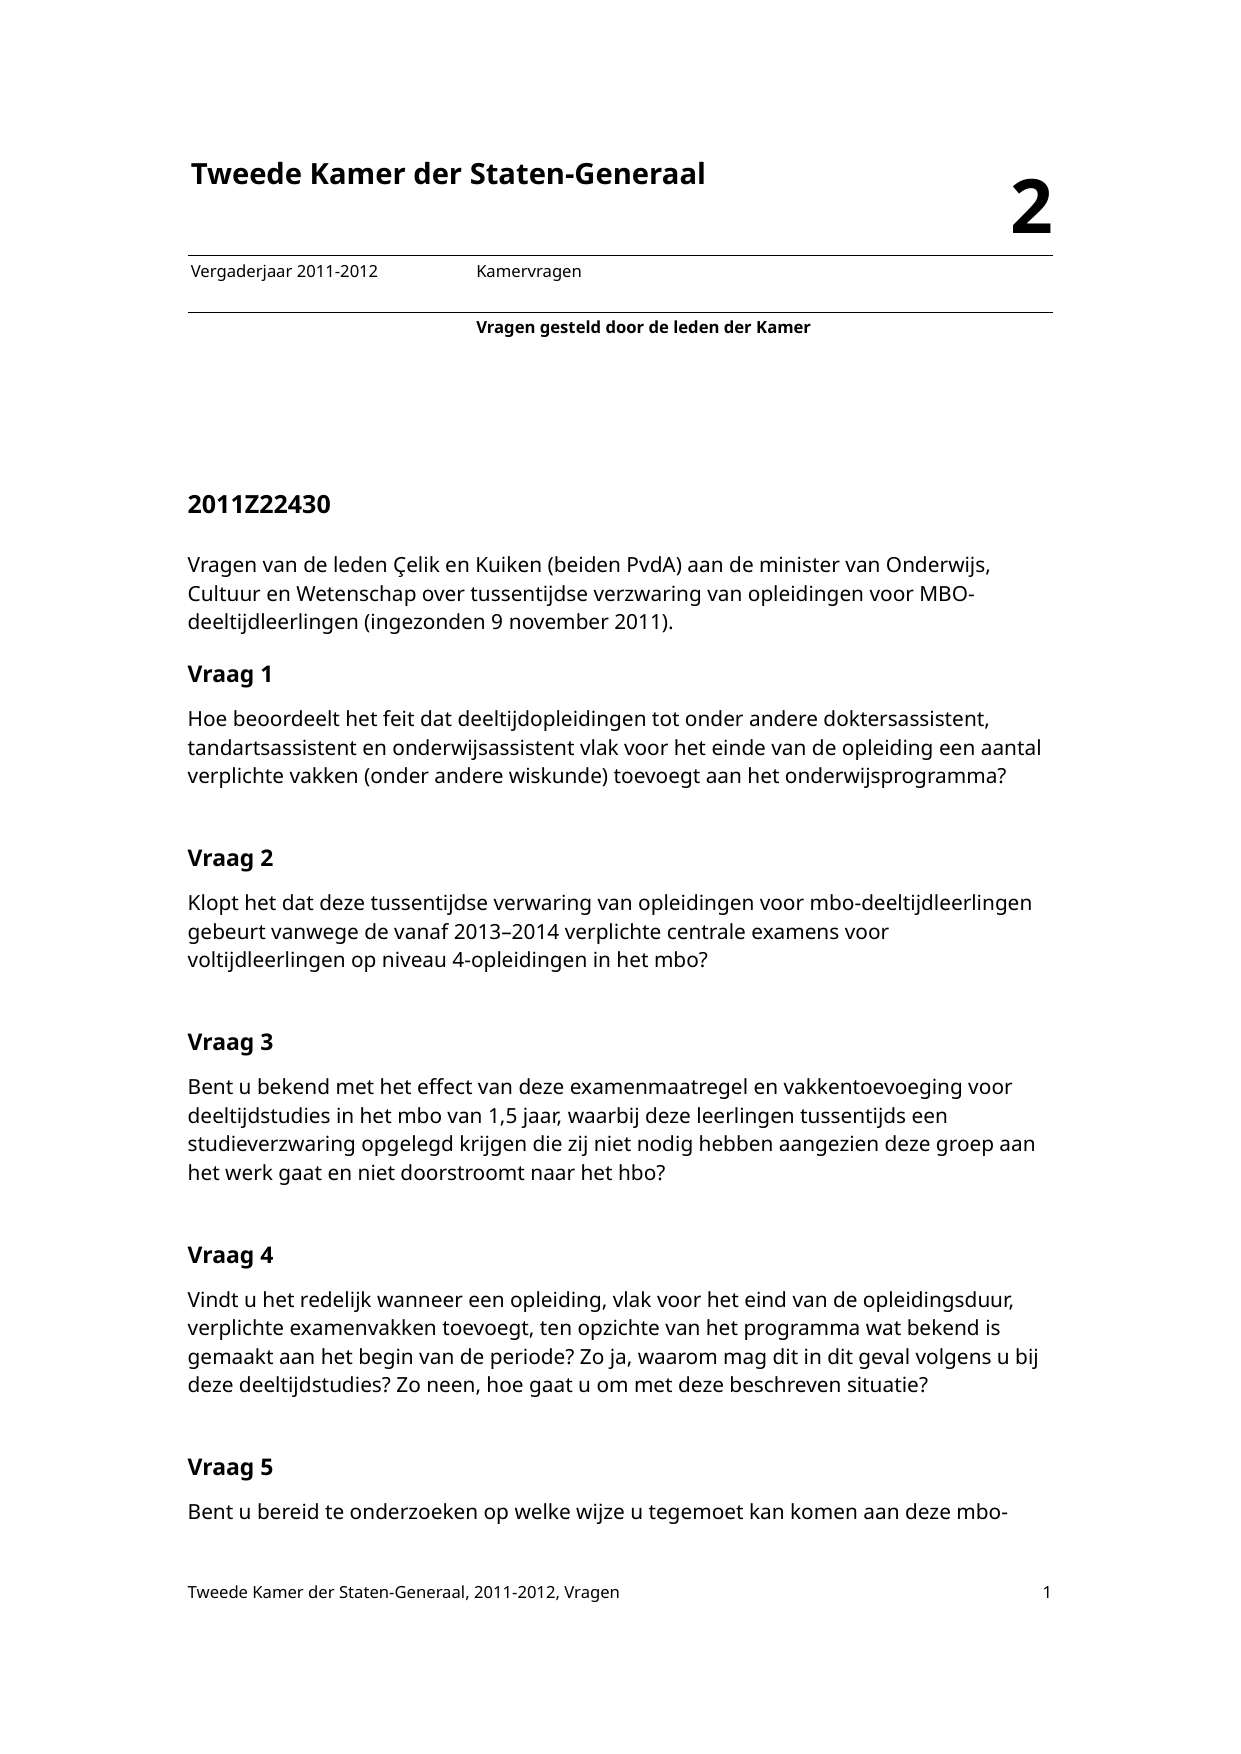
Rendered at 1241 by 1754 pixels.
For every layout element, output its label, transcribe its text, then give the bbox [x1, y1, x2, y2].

table_header 2 [880, 150, 1053, 255]
text Vragen van de leden Çelik en Kuiken (beiden PvdA) aan de minister van Onderwijs, Cultuur en Wetenschap over tussentijdse verzwaring van opleidingen voor MBO-deeltijdleerlingen (ingezonden 9 november 2011). [187, 550, 1053, 636]
subtitle Vraag 2 [187, 842, 1053, 873]
text Klopt het dat deze tussentijdse verwaring van opleidingen voor mbo-deeltijdleerlingen gebeurt vanwege de vanaf 2013–2014 verplichte centrale examens voor voltijdleerlingen op niveau 4-opleidingen in het mbo? [187, 888, 1053, 974]
table_cell Vragen gesteld door de leden der Kamer [473, 313, 1053, 339]
text Bent u bekend met het effect van deze examenmaatregel en vakkentoevoeging voor deeltijdstudies in het mbo van 1,5 jaar, waarbij deze leerlingen tussentijds een studieverzwaring opgelegd krijgen die zij niet nodig hebben aangezien deze groep aan het werk gaat en niet doorstroomt naar het hbo? [187, 1072, 1053, 1186]
text Hoe beoordeelt het feit dat deeltijdopleidingen tot onder andere doktersassistent, tandartsassistent en onderwijsassistent vlak voor het einde van de opleiding een aantal verplichte vakken (onder andere wiskunde) toevoegt aan het onderwijsprogramma? [187, 704, 1053, 790]
table_header Tweede Kamer der Staten-Generaal [188, 150, 879, 255]
text Vindt u het redelijk wanneer een opleiding, vlak voor het eind van de opleidingsduur, verplichte examenvakken toevoegt, ten opzichte van het programma wat bekend is gemaakt aan het begin van de periode? Zo ja, waarom mag dit in dit geval volgens u bij deze deeltijdstudies? Zo neen, hoe gaat u om met deze beschreven situatie? [187, 1285, 1053, 1399]
table_cell Kamervragen [473, 256, 1053, 312]
subtitle Vraag 4 [187, 1239, 1053, 1270]
table_cell Vergaderjaar 2011-2012 [188, 256, 473, 312]
text 2011Z22430 [187, 487, 1053, 521]
subtitle Vraag 3 [187, 1026, 1053, 1057]
text Bent u bereid te onderzoeken op welke wijze u tegemoet kan komen aan deze mbo- [187, 1497, 1053, 1526]
table_cell [188, 313, 473, 339]
subtitle Vraag 1 [187, 658, 1053, 689]
subtitle Vraag 5 [187, 1451, 1053, 1482]
